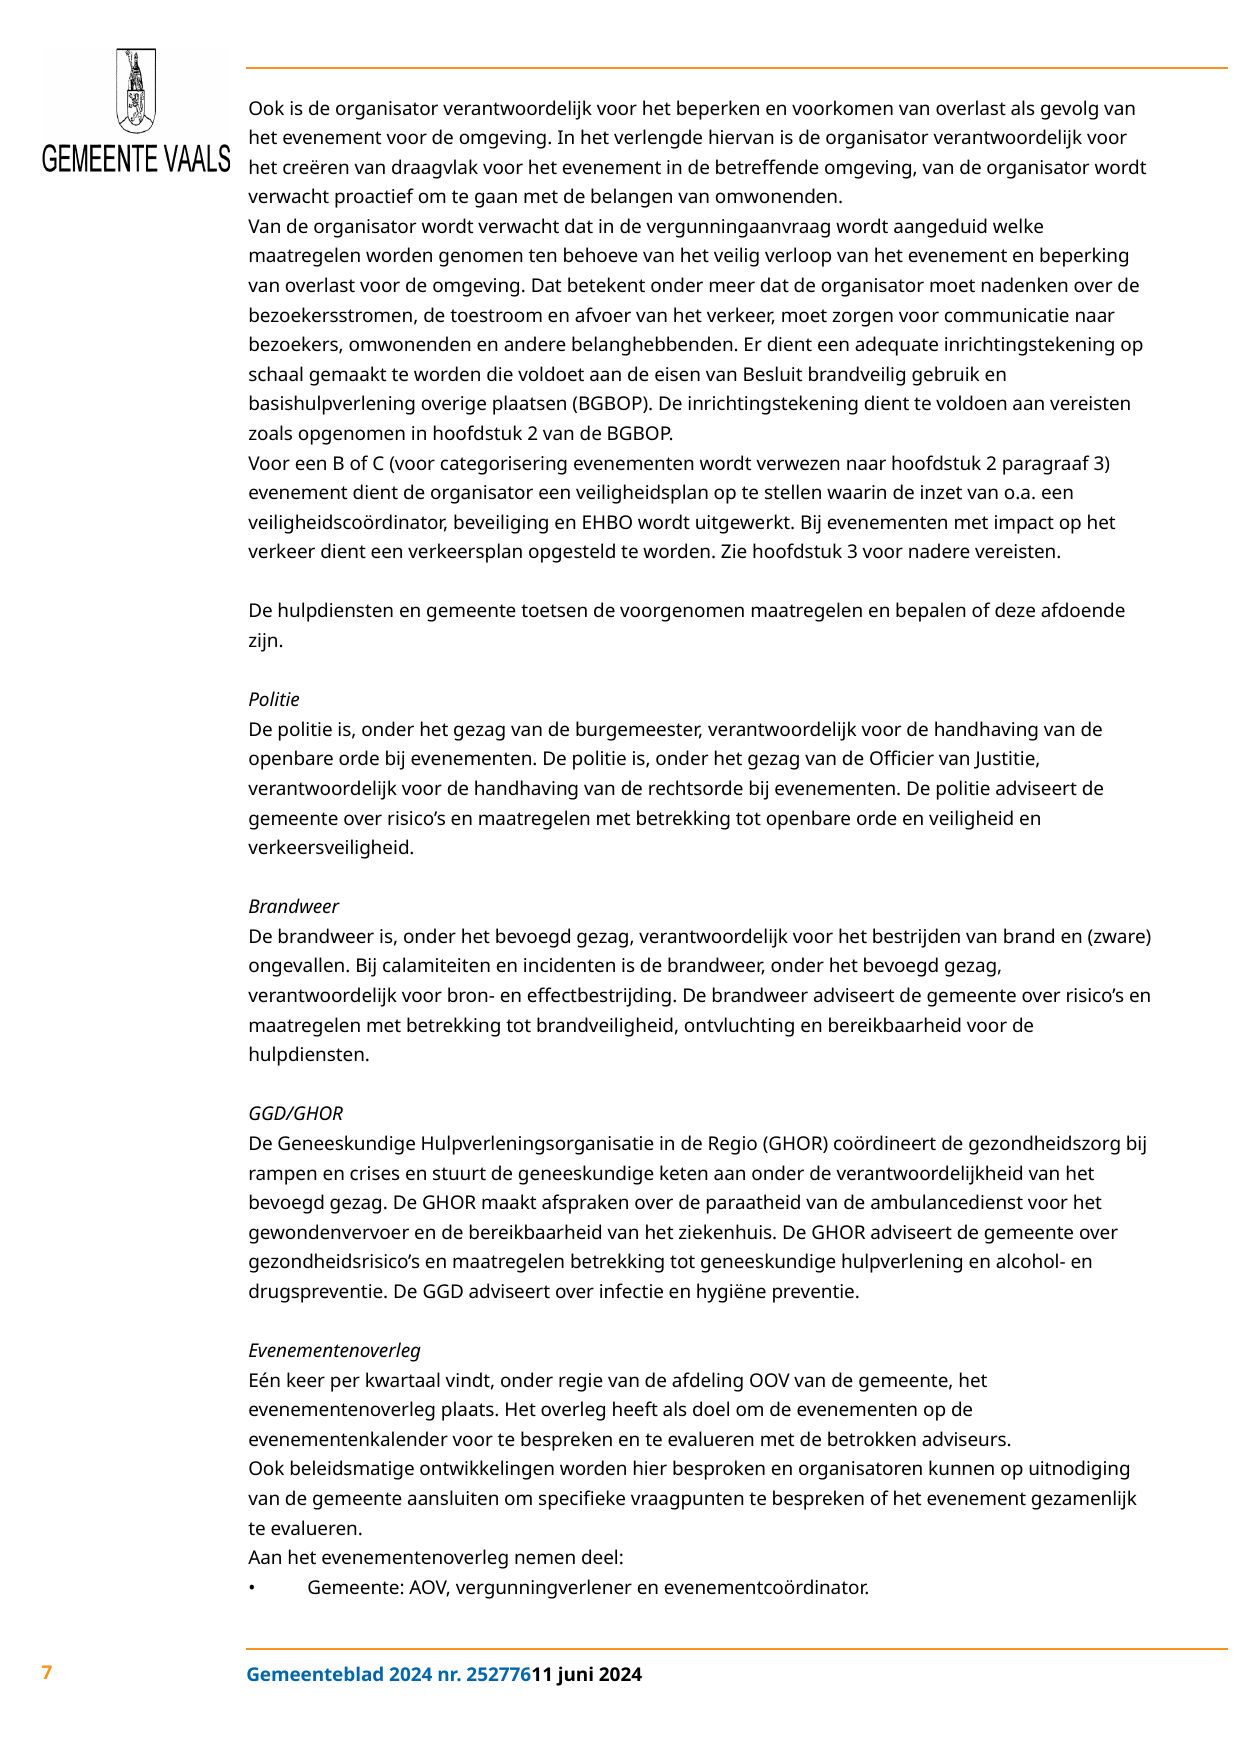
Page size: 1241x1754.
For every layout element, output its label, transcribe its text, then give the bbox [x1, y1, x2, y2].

picture [41, 47, 231, 172]
text De brandweer is, onder het bevoegd gezag, verantwoordelijk voor het bestrijden van brand en (zware) ongevallen. Bij calamiteiten en incidenten is de brandweer, onder het bevoegd gezag, verantwoordelijk voor bron- en effectbestrijding. De brandweer adviseert de gemeente over risico’s en maatregelen met betrekking tot brandveiligheid, ontvluchting en bereikbaarheid voor de hulpdiensten. [248, 923, 1152, 1067]
list Gemeente: AOV, vergunningverlener en evenementcoördinator. [248, 1574, 1152, 1600]
text Evenementenoverleg [248, 1337, 1152, 1363]
text De politie is, onder het gezag van de burgemeester, verantwoordelijk voor de handhaving van de openbare orde bij evenementen. De politie is, onder het gezag van de Officier van Justitie, verantwoordelijk voor de handhaving van de rechtsorde bij evenementen. De politie adviseert de gemeente over risico’s en maatregelen met betrekking tot openbare orde en veiligheid en verkeersveiligheid. [248, 716, 1152, 860]
text De hulpdiensten en gemeente toetsen de voorgenomen maatregelen en bepalen of deze afdoende zijn. [248, 598, 1152, 653]
text Van de organisator wordt verwacht dat in de vergunningaanvraag wordt aangeduid welke maatregelen worden genomen ten behoeve van het veilig verloop van het evenement en beperking van overlast voor de omgeving. Dat betekent onder meer dat de organisator moet nadenken over de bezoekersstromen, de toestroom en afvoer van het verkeer, moet zorgen voor communicatie naar bezoekers, omwonenden en andere belanghebbenden. Er dient een adequate inrichtingstekening op schaal gemaakt te worden die voldoet aan de eisen van Besluit brandveilig gebruik en basishulpverlening overige plaatsen (BGBOP). De inrichtingstekening dient te voldoen aan vereisten zoals opgenomen in hoofdstuk 2 van de BGBOP. [248, 213, 1152, 446]
text Politie [248, 686, 1152, 712]
text Brandweer [248, 893, 1152, 919]
text GGD/GHOR [248, 1101, 1152, 1126]
text Ook beleidsmatige ontwikkelingen worden hier besproken en organisatoren kunnen op uitnodiging van de gemeente aansluiten om specifieke vraagpunten te bespreken of het evenement gezamenlijk te evalueren. [248, 1456, 1152, 1541]
text Aan het evenementenoverleg nemen deel: [248, 1544, 1152, 1570]
text Voor een B of C (voor categorisering evenementen wordt verwezen naar hoofdstuk 2 paragraaf 3) evenement dient de organisator een veiligheidsplan op te stellen waarin de inzet van o.a. een veiligheidscoördinator, beveiliging en EHBO wordt uitgewerkt. Bij evenementen met impact op het verkeer dient een verkeersplan opgesteld te worden. Zie hoofdstuk 3 voor nadere vereisten. [248, 450, 1152, 564]
text De Geneeskundige Hulpverleningsorganisatie in de Regio (GHOR) coördineert de gezondheidszorg bij rampen en crises en stuurt de geneeskundige keten aan onder de verantwoordelijkheid van het bevoegd gezag. De GHOR maakt afspraken over de paraatheid van de ambulancedienst voor het gewondenvervoer en de bereikbaarheid van het ziekenhuis. De GHOR adviseert de gemeente over gezondheidsrisico’s en maatregelen betrekking tot geneeskundige hulpverlening en alcohol- en drugspreventie. De GGD adviseert over infectie en hygiëne preventie. [248, 1130, 1152, 1304]
text Eén keer per kwartaal vindt, onder regie van de afdeling OOV van de gemeente, het evenementenoverleg plaats. Het overleg heeft als doel om de evenementen op de evenementenkalender voor te bespreken en te evalueren met de betrokken adviseurs. [248, 1367, 1152, 1452]
text Ook is de organisator verantwoordelijk voor het beperken en voorkomen van overlast als gevolg van het evenement voor de omgeving. In het verlengde hiervan is de organisator verantwoordelijk voor het creëren van draagvlak voor het evenement in de betreffende omgeving, van de organisator wordt verwacht proactief om te gaan met de belangen van omwonenden. [248, 95, 1152, 209]
